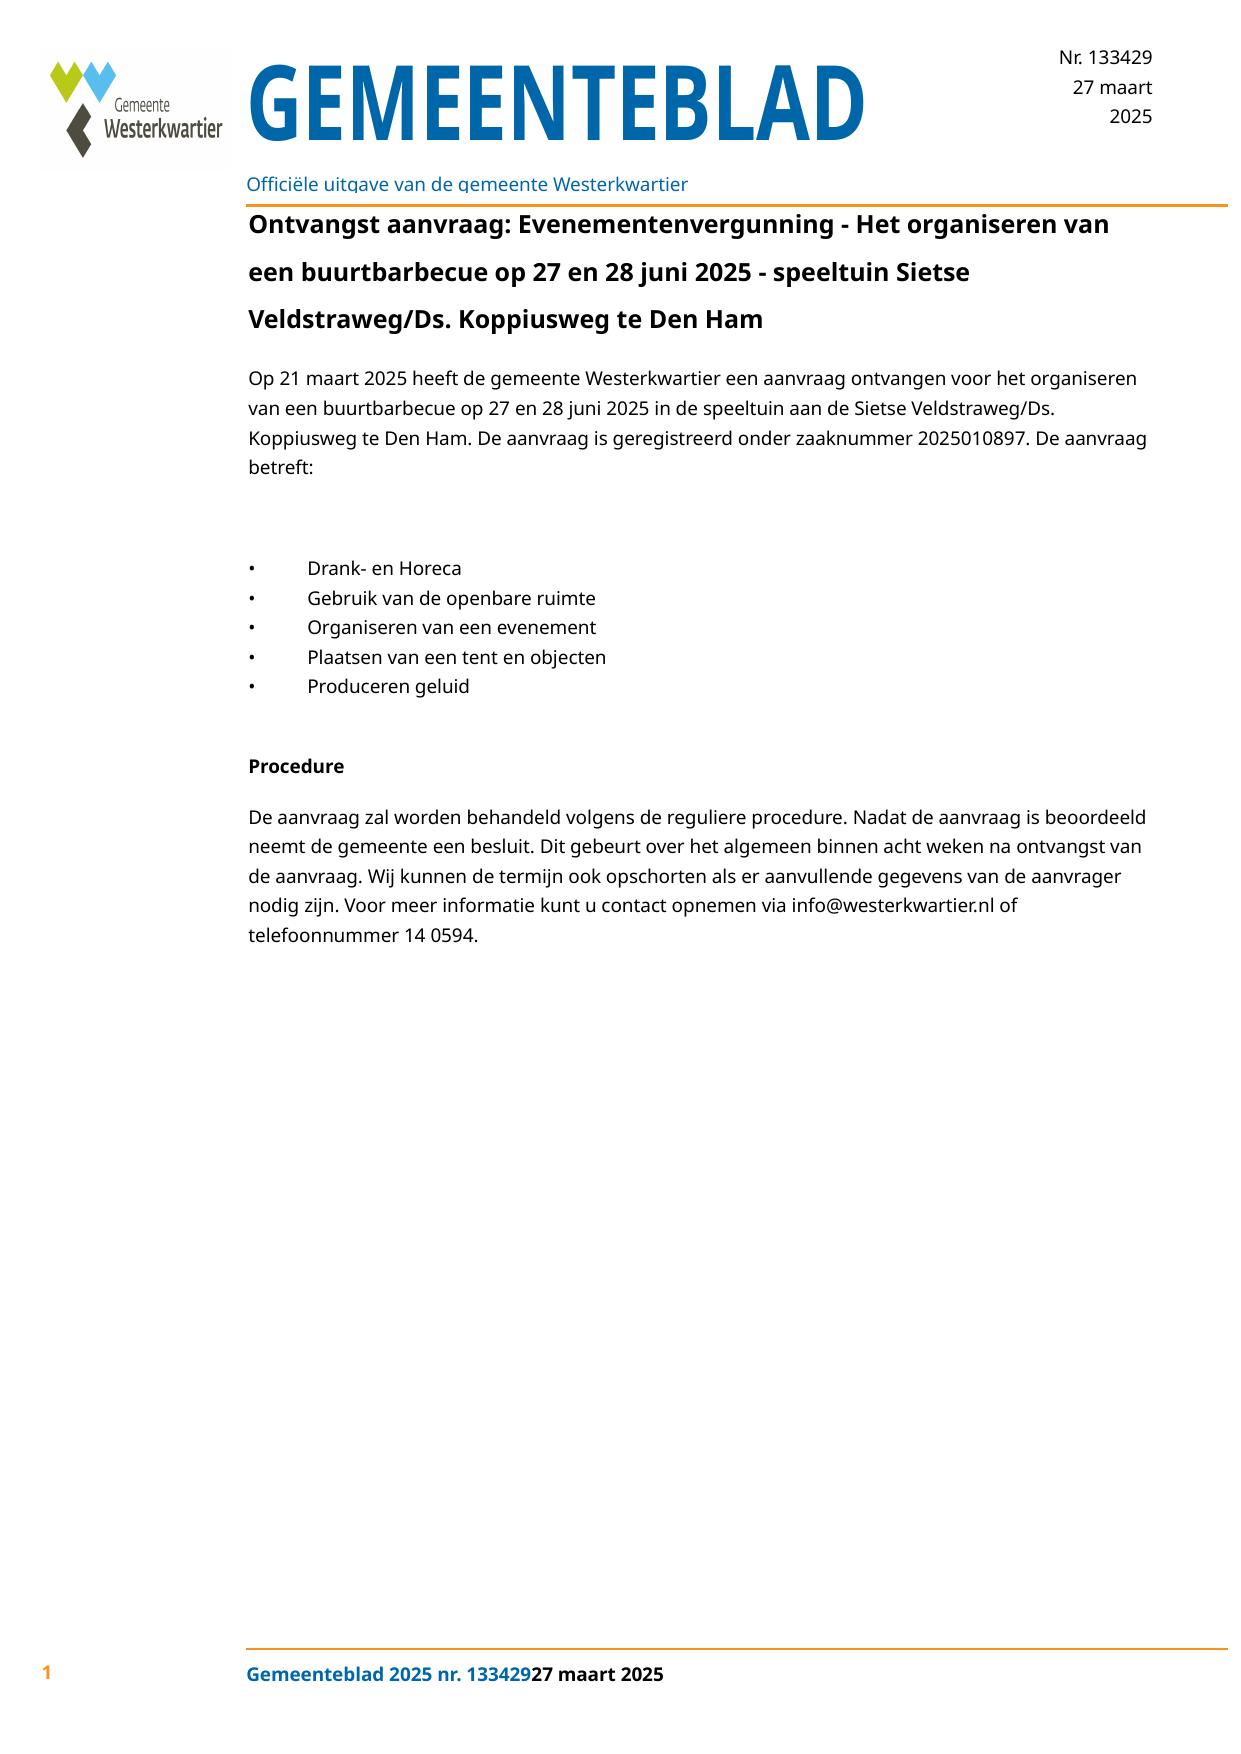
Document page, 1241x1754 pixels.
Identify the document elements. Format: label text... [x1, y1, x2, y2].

list Organiseren van een evenement [248, 614, 1152, 640]
list Produceren geluid [248, 673, 1152, 699]
text Op 21 maart 2025 heeft de gemeente Westerkwartier een aanvraag ontvangen voor het organiseren van een buurtbarbecue op 27 en 28 juni 2025 in de speeltuin aan de Sietse Veldstraweg/Ds. Koppiusweg te Den Ham. De aanvraag is geregistreerd onder zaaknummer 2025010897. De aanvraag betreft: [248, 366, 1152, 480]
picture [41, 47, 231, 172]
list Drank- en Horeca [248, 555, 1152, 581]
text De aanvraag zal worden behandeld volgens de reguliere procedure. Nadat de aanvraag is beoordeeld neemt de gemeente een besluit. Dit gebeurt over het algemeen binnen acht weken na ontvangst van de aanvraag. Wij kunnen de termijn ook opschorten als er aanvullende gegevens van de aanvrager nodig zijn. Voor meer informatie kunt u contact opnemen via info@westerkwartier.nl of telefoonnummer 14 0594. [248, 804, 1152, 948]
text Ontvangst aanvraag: Evenementenvergunning - Het organiseren van een buurtbarbecue op 27 en 28 juni 2025 - speeltuin Sietse Veldstraweg/Ds. Koppiusweg te Den Ham [248, 207, 1152, 336]
list Plaatsen van een tent en objecten [248, 644, 1152, 669]
text Procedure [248, 753, 1152, 779]
list Gebruik van de openbare ruimte [248, 585, 1152, 610]
